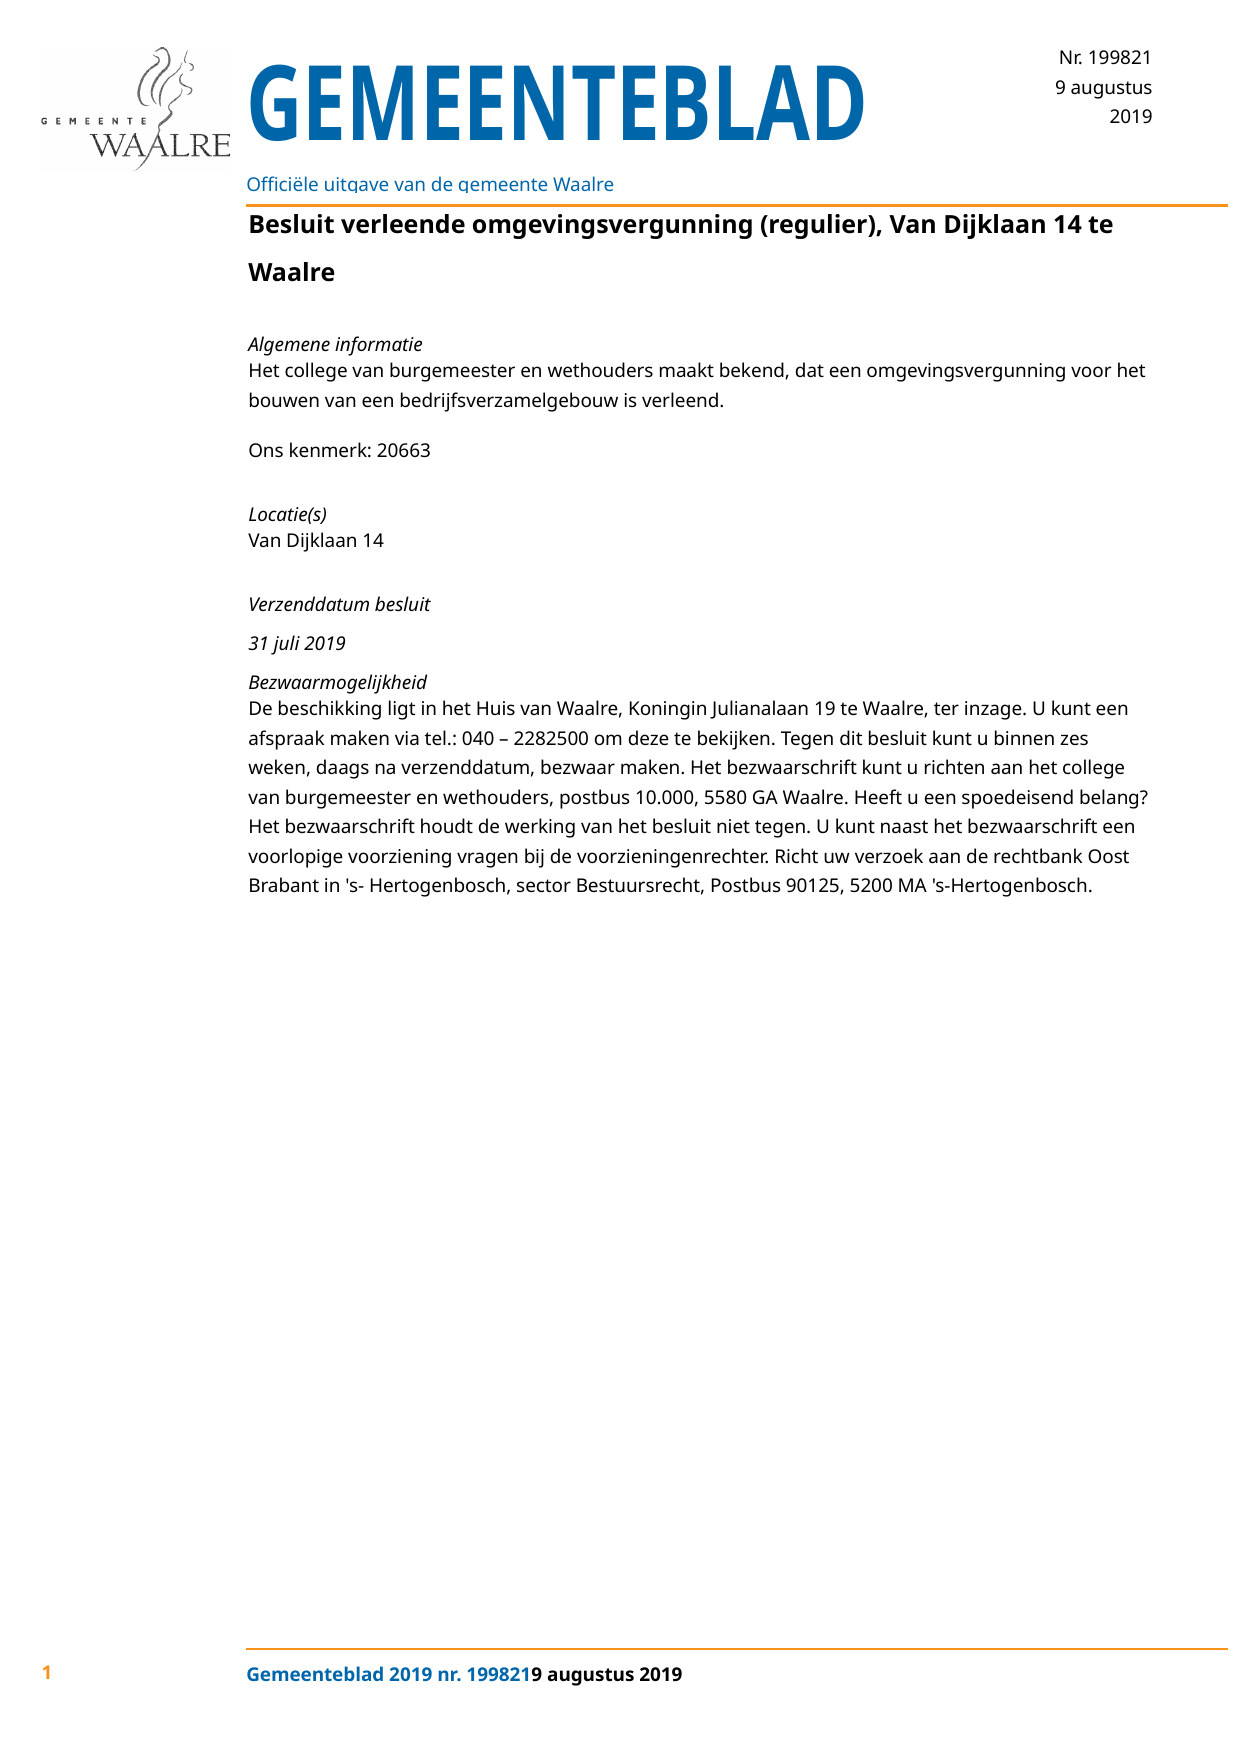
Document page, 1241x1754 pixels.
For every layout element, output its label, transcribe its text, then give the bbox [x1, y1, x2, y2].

text Locatie(s) [248, 501, 1152, 527]
text Besluit verleende omgevingsvergunning (regulier), Van Dijklaan 14 te Waalre [248, 207, 1152, 288]
text Algemene informatie [248, 331, 1152, 357]
text Verzenddatum besluit [248, 591, 1152, 617]
text Het college van burgemeester en wethouders maakt bekend, dat een omgevingsvergunning voor het bouwen van een bedrijfsverzamelgebouw is verleend. [248, 357, 1152, 412]
text Van Dijklaan 14 [248, 527, 1152, 553]
text Ons kenmerk: 20663 [248, 437, 1152, 463]
text De beschikking ligt in het Huis van Waalre, Koningin Julianalaan 19 te Waalre, ter inzage. U kunt een afspraak maken via tel.: 040 – 2282500 om deze te bekijken. Tegen dit besluit kunt u binnen zes weken, daags na verzenddatum, bezwaar maken. Het bezwaarschrift kunt u richten aan het college van burgemeester en wethouders, postbus 10.000, 5580 GA Waalre. Heeft u een spoedeisend belang? Het bezwaarschrift houdt de werking van het besluit niet tegen. U kunt naast het bezwaarschrift een voorlopige voorziening vragen bij de voorzieningenrechter. Richt uw verzoek aan de rechtbank Oost Brabant in 's- Hertogenbosch, sector Bestuursrecht, Postbus 90125, 5200 MA 's-Hertogenbosch. [248, 695, 1152, 898]
text Bezwaarmogelijkheid [248, 669, 1152, 695]
text 31 juli 2019 [248, 630, 1152, 656]
picture [41, 47, 231, 172]
